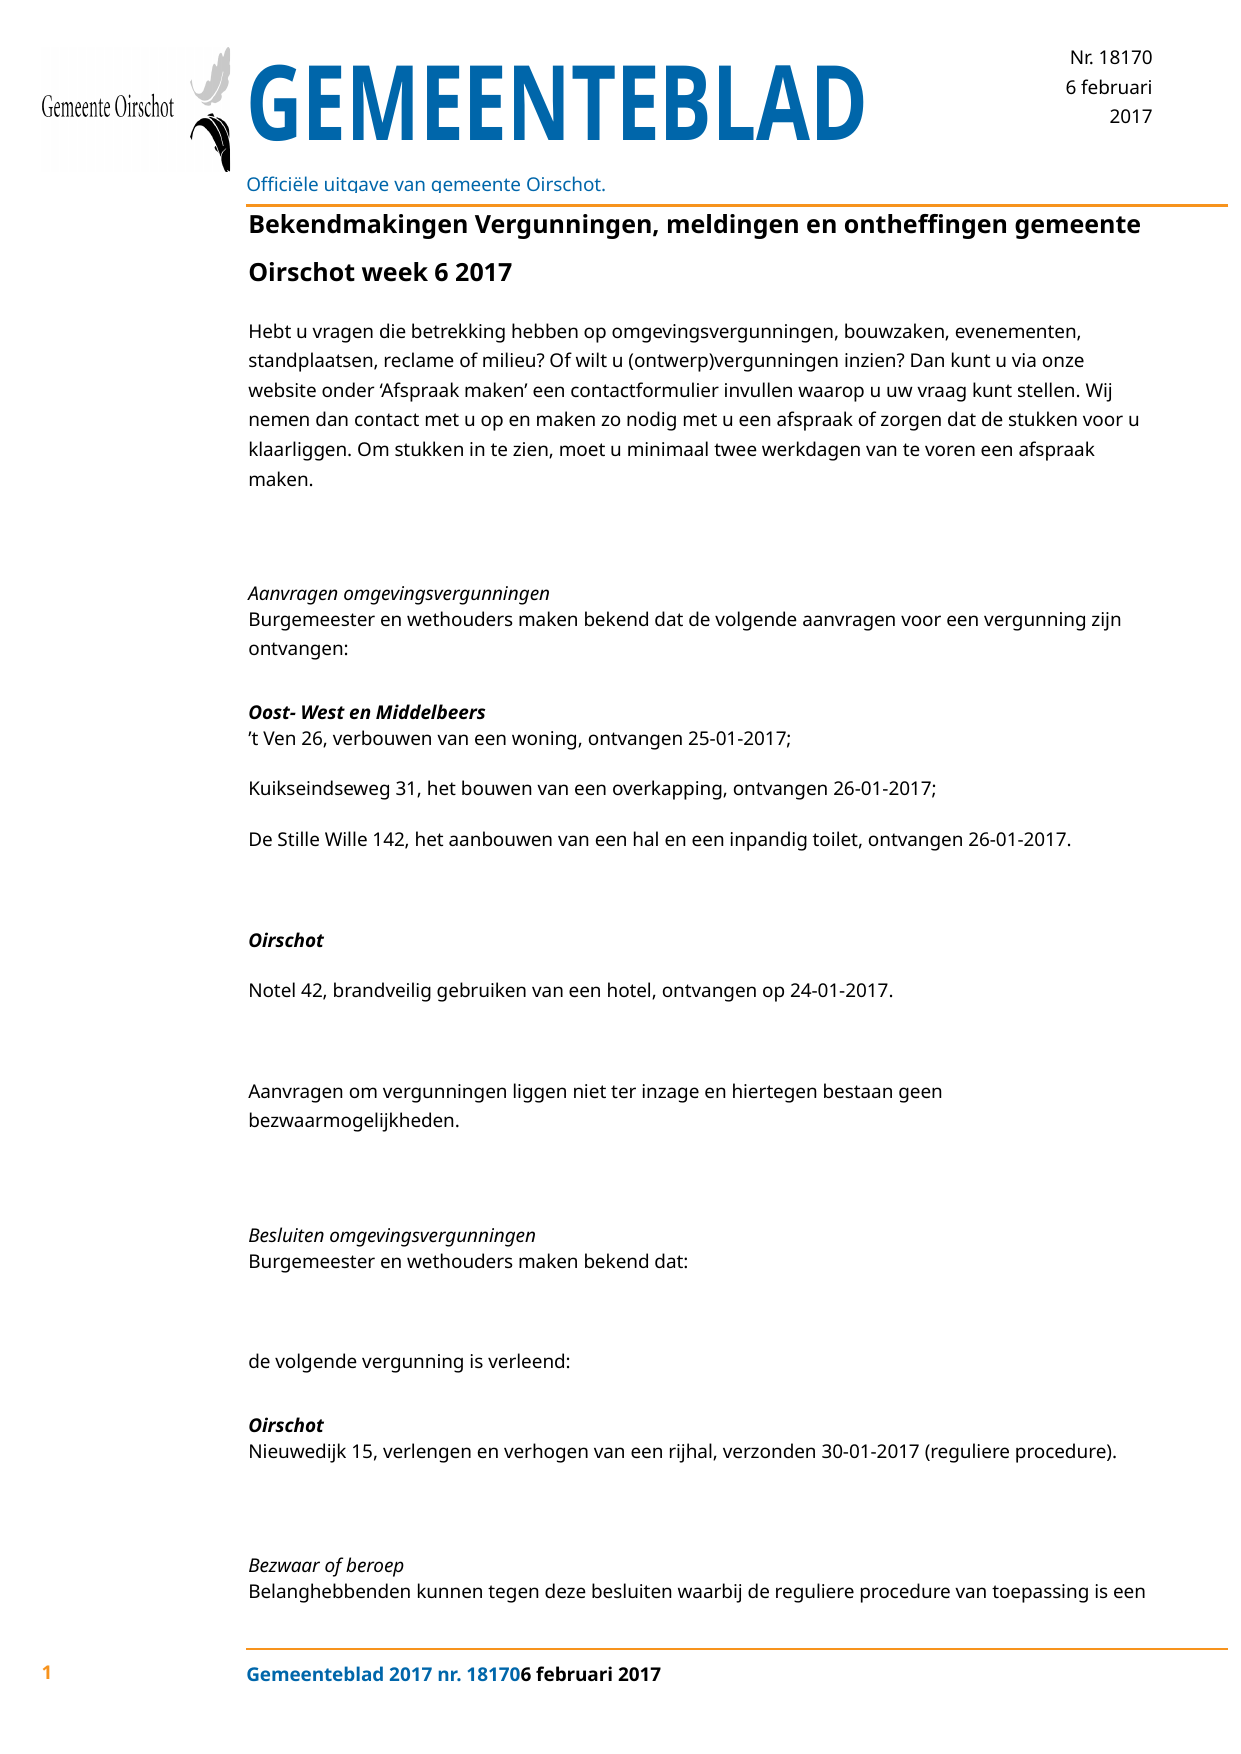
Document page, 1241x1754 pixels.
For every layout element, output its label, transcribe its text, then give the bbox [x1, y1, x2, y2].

text Bezwaar of beroep [248, 1553, 1152, 1578]
text Aanvragen om vergunningen liggen niet ter inzage en hiertegen bestaan geen bezwaarmogelijkheden. [248, 1078, 1152, 1133]
text Kuikseindseweg 31, het bouwen van een overkapping, ontvangen 26-01-2017; [248, 776, 1152, 801]
text Oirschot [248, 1413, 1152, 1438]
text Besluiten omgevingsvergunningen [248, 1222, 1152, 1248]
text Burgemeester en wethouders maken bekend dat: [248, 1248, 1152, 1273]
text Nieuwedijk 15, verlengen en verhogen van een rijhal, verzonden 30-01-2017 (reguliere procedure). [248, 1438, 1152, 1464]
text Aanvragen omgevingsvergunningen [248, 580, 1152, 606]
text ’t Ven 26, verbouwen van een woning, ontvangen 25-01-2017; [248, 725, 1152, 751]
text Oirschot [248, 927, 1152, 953]
text Bekendmakingen Vergunningen, meldingen en ontheffingen gemeente Oirschot week 6 2017 [248, 207, 1152, 288]
text Notel 42, brandveilig gebruiken van een hotel, ontvangen op 24-01-2017. [248, 977, 1152, 1003]
text de volgende vergunning is verleend: [248, 1349, 1152, 1374]
picture [41, 47, 231, 172]
text Hebt u vragen die betrekking hebben op omgevingsvergunningen, bouwzaken, evenementen, standplaatsen, reclame of milieu? Of wilt u (ontwerp)vergunningen inzien? Dan kunt u via onze website onder ‘Afspraak maken’ een contactformulier invullen waarop u uw vraag kunt stellen. Wij nemen dan contact met u op en maken zo nodig met u een afspraak of zorgen dat de stukken voor u klaarliggen. Om stukken in te zien, moet u minimaal twee werkdagen van te voren een afspraak maken. [248, 318, 1152, 492]
text De Stille Wille 142, het aanbouwen van een hal en een inpandig toilet, ontvangen 26-01-2017. [248, 826, 1152, 852]
text Oost- West en Middelbeers [248, 699, 1152, 725]
text Burgemeester en wethouders maken bekend dat de volgende aanvragen voor een vergunning zijn ontvangen: [248, 606, 1152, 661]
text Belanghebbenden kunnen tegen deze besluiten waarbij de reguliere procedure van toepassing is een [248, 1578, 1152, 1604]
